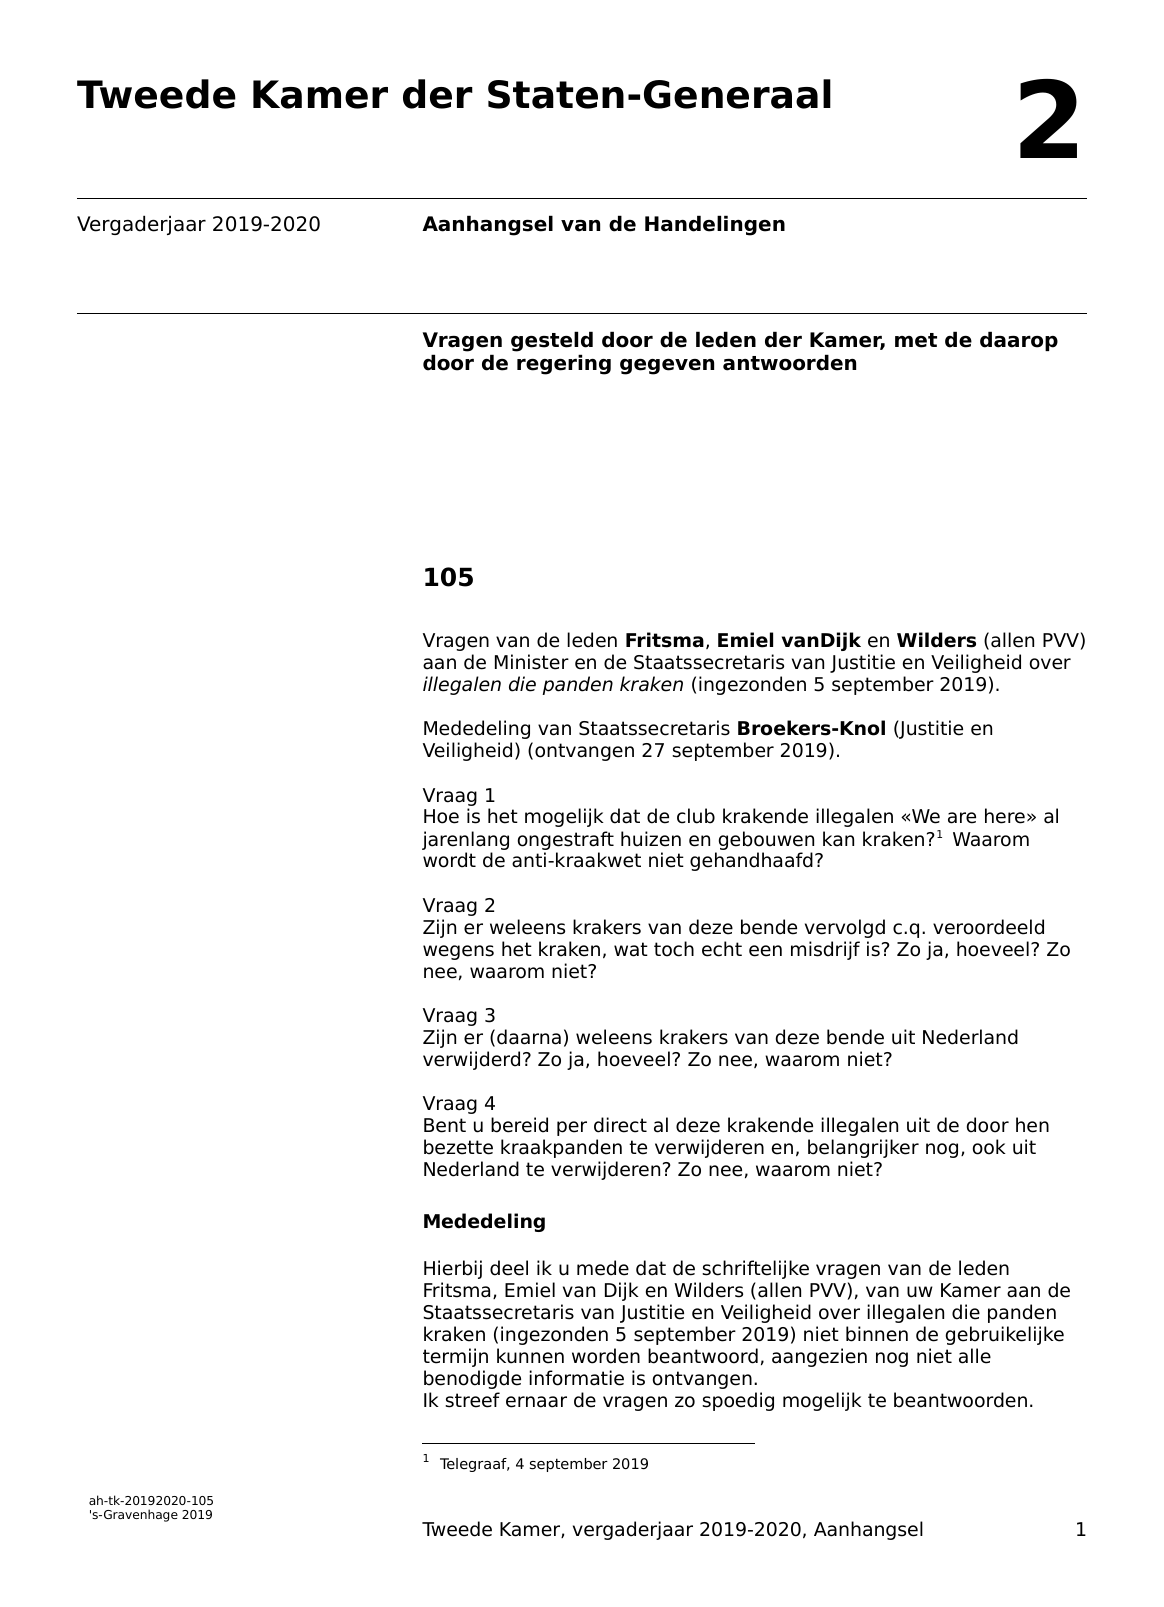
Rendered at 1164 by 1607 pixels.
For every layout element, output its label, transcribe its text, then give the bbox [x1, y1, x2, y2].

text Zijn er weleens krakers van deze bende vervolgd c.q. veroordeeld wegens het kraken, wat toch echt een misdrijf is? Zo ja, hoeveel? Zo nee, waarom niet? [422, 917, 1087, 982]
text 105 [422, 563, 1087, 592]
text Vragen van de leden Fritsma, Emiel vanDijk en Wilders (allen PVV) aan de Minister en de Staatssecretaris van Justitie en Veiligheid over illegalen die panden kraken (ingezonden 5 september 2019). [422, 630, 1087, 696]
table_cell [77, 314, 422, 375]
table_cell Vergaderjaar 2019-2020 [77, 199, 422, 313]
text 's-Gravenhage 2019 [88, 1508, 323, 1522]
table_header 2 [886, 59, 1087, 198]
text Hierbij deel ik u mede dat de schriftelijke vragen van de leden Fritsma, Emiel van Dijk en Wilders (allen PVV), van uw Kamer aan de Staatssecretaris van Justitie en Veiligheid over illegalen die panden kraken (ingezonden 5 september 2019) niet binnen de gebruikelijke termijn kunnen worden beantwoord, aangezien nog niet alle benodigde informatie is ontvangen. [422, 1258, 1087, 1389]
text Bent u bereid per direct al deze krakende illegalen uit de door hen bezette kraakpanden te verwijderen en, belangrijker nog, ook uit Nederland te verwijderen? Zo nee, waarom niet? [422, 1115, 1087, 1181]
text Hoe is het mogelijk dat de club krakende illegalen «We are here» al jarenlang ongestraft huizen en gebouwen kan kraken? Waarom wordt de anti-kraakwet niet gehandhaafd? [422, 806, 1087, 872]
text Zijn er (daarna) weleens krakers van deze bende uit Nederland verwijderd? Zo ja, hoeveel? Zo nee, waarom niet? [422, 1027, 1087, 1071]
text Vraag 1 [422, 784, 1087, 806]
subtitle Mededeling [422, 1211, 1087, 1233]
text Ik streef ernaar de vragen zo spoedig mogelijk te beantwoorden. [422, 1389, 1087, 1412]
table_cell Vragen gesteld door de leden der Kamer, met de daarop door de regering gegeven antwoorden [422, 314, 1087, 375]
text Vraag 2 [422, 894, 1087, 917]
table_header Tweede Kamer der Staten-Generaal [77, 59, 886, 198]
text Vraag 3 [422, 1005, 1087, 1027]
text Telegraaf, 4 september 2019 [422, 1452, 1087, 1474]
text ah-tk-20192020-105 [88, 1494, 323, 1508]
table_cell Aanhangsel van de Handelingen [422, 199, 1087, 313]
text Vraag 4 [422, 1093, 1087, 1115]
text Mededeling van Staatssecretaris Broekers-Knol (Justitie en Veiligheid) (ontvangen 27 september 2019). [422, 718, 1087, 762]
